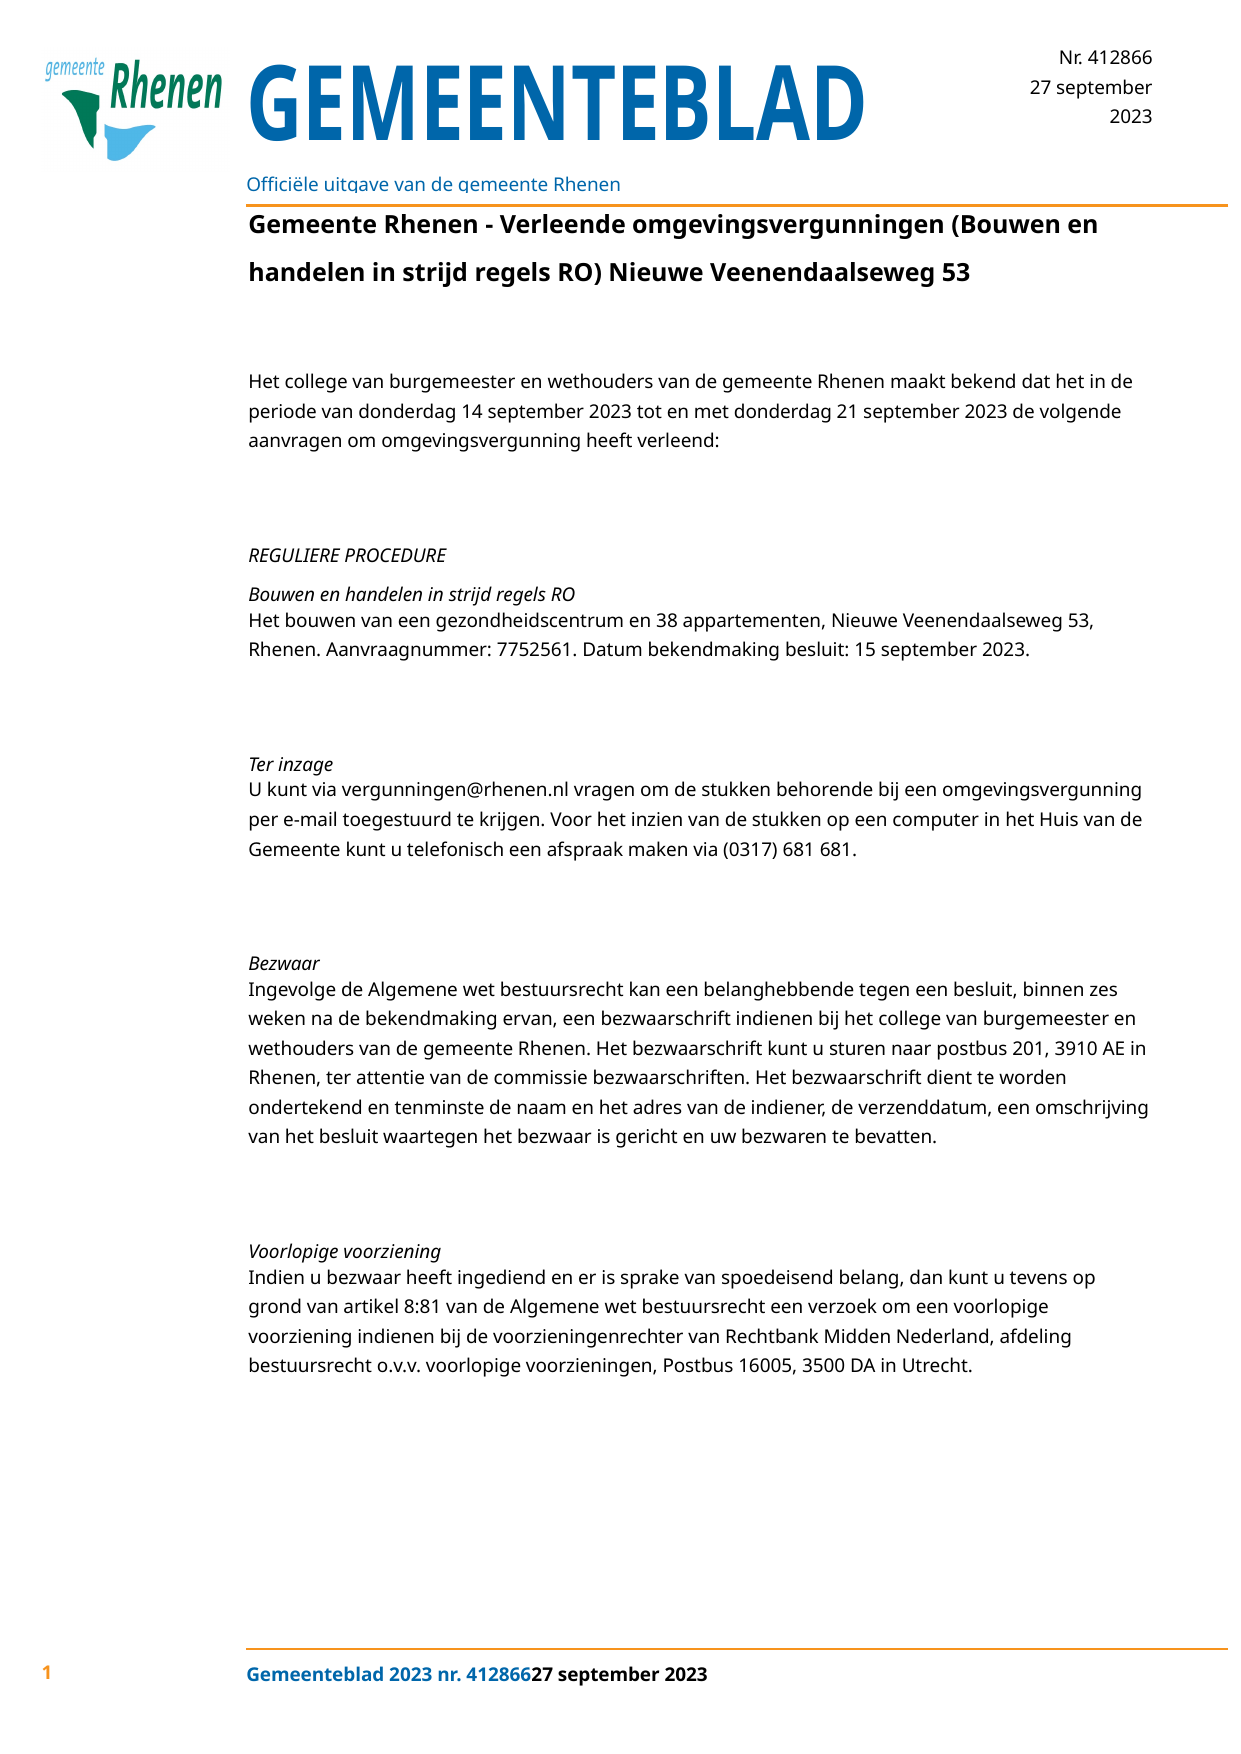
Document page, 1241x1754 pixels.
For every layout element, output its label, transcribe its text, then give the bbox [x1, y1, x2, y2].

text U kunt via vergunningen@rhenen.nl vragen om de stukken behorende bij een omgevingsvergunning per e-mail toegestuurd te krijgen. Voor het inzien van de stukken op een computer in het Huis van de Gemeente kunt u telefonisch een afspraak maken via (0317) 681 681. [248, 777, 1152, 861]
text Gemeente Rhenen - Verleende omgevingsvergunningen (Bouwen en handelen in strijd regels RO) Nieuwe Veenendaalseweg 53 [248, 207, 1152, 288]
picture [41, 47, 231, 172]
text Het college van burgemeester en wethouders van de gemeente Rhenen maakt bekend dat het in de periode van donderdag 14 september 2023 tot en met donderdag 21 september 2023 de volgende aanvragen om omgevingsvergunning heeft verleend: [248, 368, 1152, 453]
text Ter inzage [248, 751, 1152, 777]
text Bouwen en handelen in strijd regels RO [248, 581, 1152, 607]
text Het bouwen van een gezondheidscentrum en 38 appartementen, Nieuwe Veenendaalseweg 53, Rhenen. Aanvraagnummer: 7752561. Datum bekendmaking besluit: 15 september 2023. [248, 607, 1152, 662]
text Bezwaar [248, 950, 1152, 976]
text REGULIERE PROCEDURE [248, 542, 1152, 568]
text Ingevolge de Algemene wet bestuursrecht kan een belanghebbende tegen een besluit, binnen zes weken na de bekendmaking ervan, een bezwaarschrift indienen bij het college van burgemeester en wethouders van de gemeente Rhenen. Het bezwaarschrift kunt u sturen naar postbus 201, 3910 AE in Rhenen, ter attentie van de commissie bezwaarschriften. Het bezwaarschrift dient te worden ondertekend en tenminste de naam en het adres van de indiener, de verzenddatum, een omschrijving van het besluit waartegen het bezwaar is gericht en uw bezwaren te bevatten. [248, 976, 1152, 1149]
text Voorlopige voorziening [248, 1238, 1152, 1264]
text Indien u bezwaar heeft ingediend en er is sprake van spoedeisend belang, dan kunt u tevens op grond van artikel 8:81 van de Algemene wet bestuursrecht een verzoek om een voorlopige voorziening indienen bij de voorzieningenrechter van Rechtbank Midden Nederland, afdeling bestuursrecht o.v.v. voorlopige voorzieningen, Postbus 16005, 3500 DA in Utrecht. [248, 1264, 1152, 1378]
